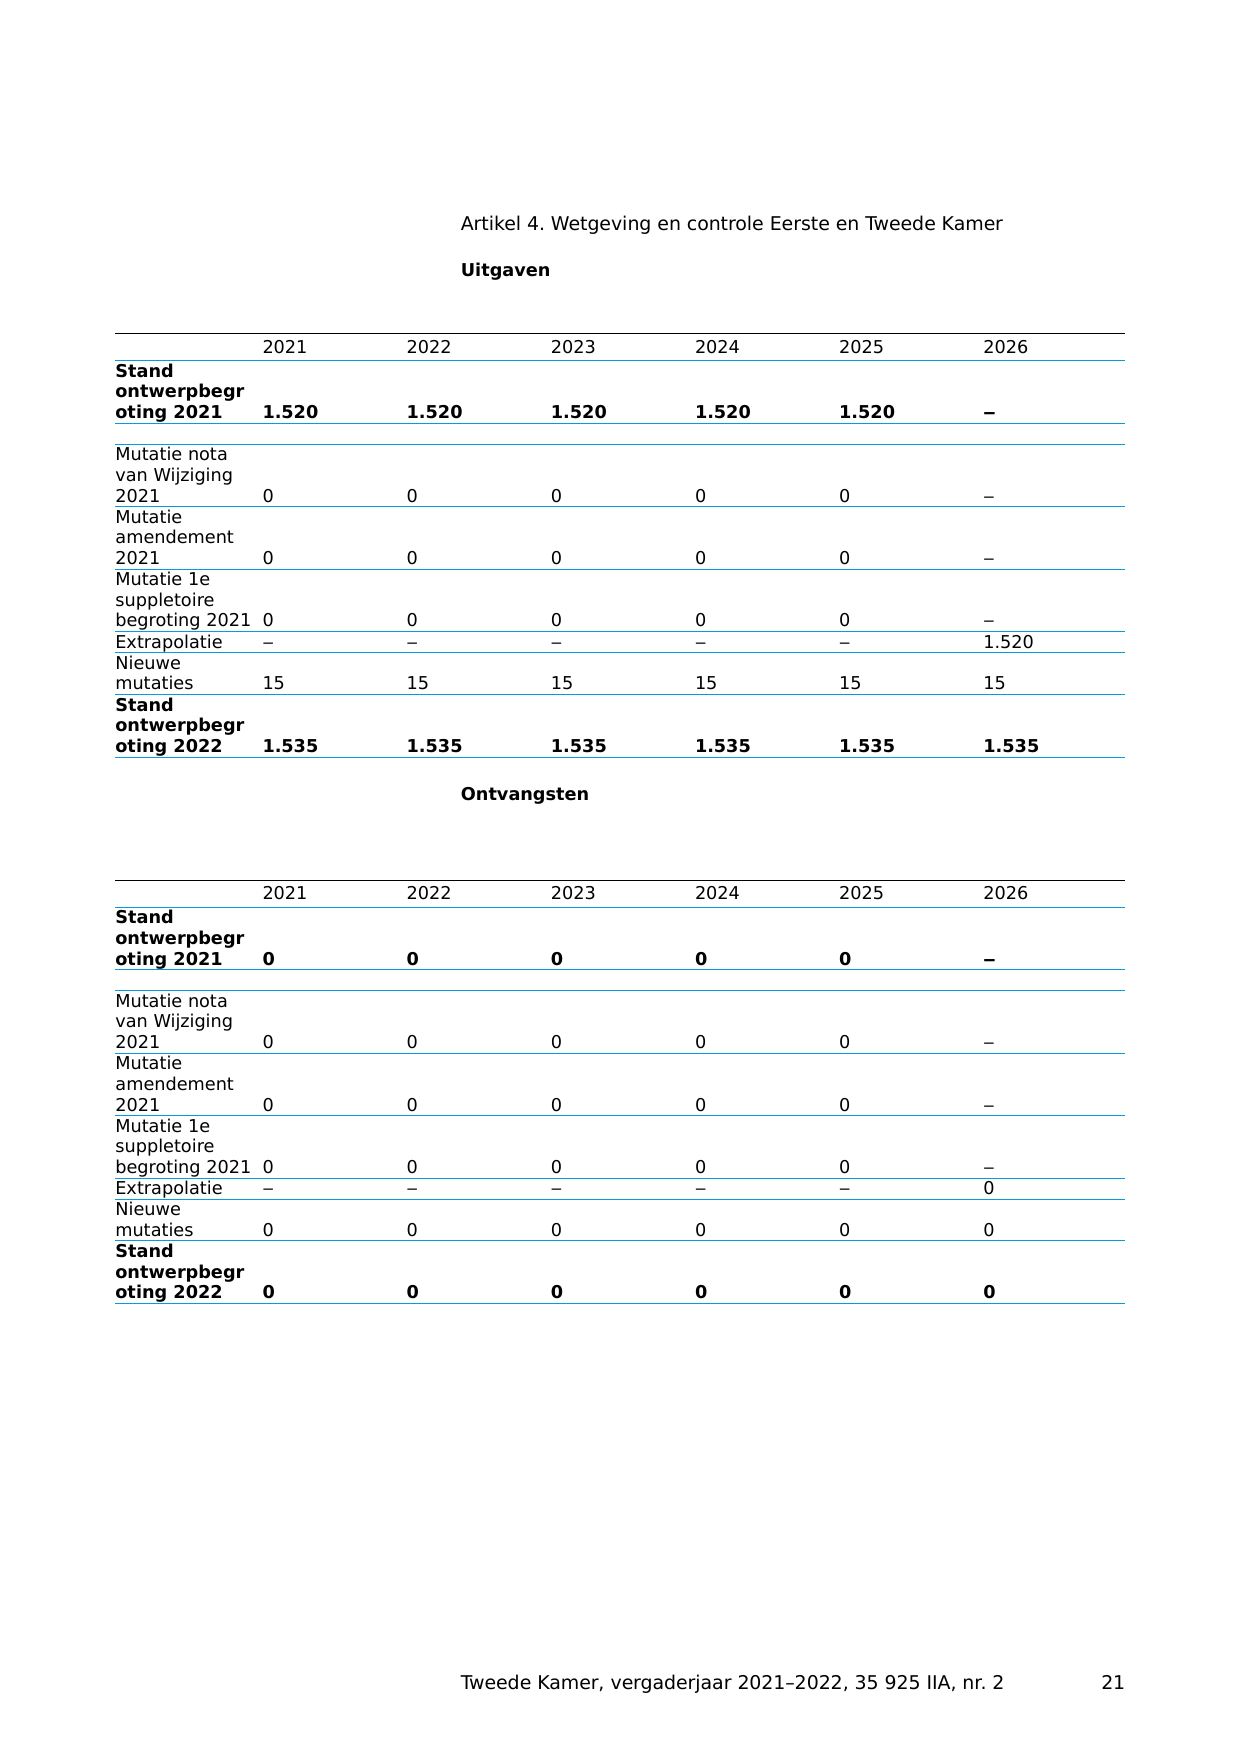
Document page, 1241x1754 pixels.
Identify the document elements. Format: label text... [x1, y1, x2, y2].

table_cell 0 [404, 1054, 548, 1115]
table_cell ‒ [836, 632, 980, 652]
table_cell 0 [836, 445, 980, 506]
table_cell [404, 970, 548, 990]
table_cell 0 [692, 445, 836, 506]
table_cell Stand ontwerpbegroting 2021 [115, 361, 259, 423]
table_cell ‒ [836, 1179, 980, 1199]
table_cell [259, 970, 403, 990]
table_cell 1.535 [404, 695, 548, 756]
table_cell ‒ [980, 991, 1125, 1053]
table_cell 15 [692, 653, 836, 694]
table_cell [115, 881, 259, 907]
table_cell ‒ [980, 1054, 1125, 1115]
table_cell Mutatie 1e suppletoire begroting 2021 [115, 570, 259, 631]
table_cell ‒ [259, 632, 403, 652]
table_cell 0 [836, 908, 980, 969]
table_cell 0 [836, 507, 980, 569]
table_cell 0 [836, 991, 980, 1053]
table_cell ‒ [548, 632, 692, 652]
title Artikel 4. Wetgeving en controle Eerste en Tweede Kamer [461, 213, 1125, 235]
table_cell 1.520 [836, 361, 980, 423]
table_cell 1.535 [836, 695, 980, 756]
table_cell [692, 970, 836, 990]
table_cell 2023 [548, 334, 692, 360]
table_cell 0 [692, 570, 836, 631]
table_cell 0 [692, 1241, 836, 1303]
table_cell [980, 970, 1125, 990]
table_cell 0 [404, 445, 548, 506]
table_cell 1.535 [259, 695, 403, 756]
table_cell 0 [548, 991, 692, 1053]
table_cell 2024 [692, 334, 836, 360]
table_cell 0 [836, 570, 980, 631]
table_cell 0 [404, 570, 548, 631]
table_cell [115, 424, 259, 444]
table_cell 2021 [259, 334, 403, 360]
table_cell 2023 [548, 881, 692, 907]
table_cell 0 [404, 507, 548, 569]
table_cell 0 [404, 1116, 548, 1177]
table_cell Extrapolatie [115, 632, 259, 652]
table_cell Stand ontwerpbegroting 2022 [115, 695, 259, 756]
table_cell 0 [548, 908, 692, 969]
table_cell Mutatie amendement 2021 [115, 1054, 259, 1115]
table_cell 0 [692, 507, 836, 569]
table_cell 0 [980, 1179, 1125, 1199]
table_cell ‒ [980, 361, 1125, 423]
table_cell 1.520 [692, 361, 836, 423]
table_cell ‒ [692, 632, 836, 652]
table_cell 2025 [836, 334, 980, 360]
table_cell 0 [836, 1241, 980, 1303]
table_cell [115, 334, 259, 360]
table_cell 1.535 [692, 695, 836, 756]
table_cell [692, 424, 836, 444]
table_cell ‒ [980, 445, 1125, 506]
table_cell 2026 [980, 334, 1125, 360]
table_cell 0 [836, 1200, 980, 1240]
table_cell [404, 424, 548, 444]
table_cell 0 [692, 1116, 836, 1177]
table_cell Nieuwe mutaties [115, 1200, 259, 1240]
table_cell ‒ [259, 1179, 403, 1199]
table_cell 15 [259, 653, 403, 694]
table_cell Mutatie amendement 2021 [115, 507, 259, 569]
table_cell 0 [404, 1241, 548, 1303]
table_cell 2025 [836, 881, 980, 907]
table_cell ‒ [980, 1116, 1125, 1177]
table_cell 0 [692, 1200, 836, 1240]
table_cell 1.520 [548, 361, 692, 423]
table_cell 0 [692, 1054, 836, 1115]
table_cell 0 [259, 570, 403, 631]
table_cell 0 [404, 1200, 548, 1240]
table_cell 0 [548, 570, 692, 631]
table_cell 1.520 [404, 361, 548, 423]
table_cell [548, 424, 692, 444]
text Ontvangsten [461, 782, 1125, 805]
table_cell 15 [836, 653, 980, 694]
table_cell [548, 970, 692, 990]
table_cell Mutatie 1e suppletoire begroting 2021 [115, 1116, 259, 1177]
table_cell Stand ontwerpbegroting 2021 [115, 908, 259, 969]
table_cell 2026 [980, 881, 1125, 907]
table_cell ‒ [980, 570, 1125, 631]
table_cell ‒ [404, 1179, 548, 1199]
table_cell 0 [259, 445, 403, 506]
table_cell [836, 970, 980, 990]
table_cell [115, 970, 259, 990]
table_cell [980, 424, 1125, 444]
table_cell ‒ [980, 908, 1125, 969]
text Uitgaven [461, 258, 1125, 281]
table_cell 15 [980, 653, 1125, 694]
table_cell 0 [259, 1054, 403, 1115]
table_cell Mutatie nota van Wijziging 2021 [115, 445, 259, 506]
table_cell ‒ [404, 632, 548, 652]
table_cell 0 [259, 991, 403, 1053]
table_cell ‒ [980, 507, 1125, 569]
table_cell 0 [259, 1200, 403, 1240]
table_cell 2024 [692, 881, 836, 907]
table_cell 0 [259, 1241, 403, 1303]
table_cell Nieuwe mutaties [115, 653, 259, 694]
table_cell 0 [404, 991, 548, 1053]
table_cell 0 [836, 1054, 980, 1115]
table_cell 0 [836, 1116, 980, 1177]
table_cell ‒ [548, 1179, 692, 1199]
table_cell 0 [259, 908, 403, 969]
table_cell 2021 [259, 881, 403, 907]
table_cell Mutatie nota van Wijziging 2021 [115, 991, 259, 1053]
table_cell 2022 [404, 334, 548, 360]
table_cell 1.520 [259, 361, 403, 423]
table_cell 0 [692, 991, 836, 1053]
table_cell 1.535 [980, 695, 1125, 756]
table_cell 1.535 [548, 695, 692, 756]
table_cell 15 [548, 653, 692, 694]
table_cell 0 [692, 908, 836, 969]
table_cell 0 [548, 1054, 692, 1115]
table_cell 15 [404, 653, 548, 694]
table_header Tabel 15 Uitgaven beleidsartikel 4. Wetgeving en controle Eerste en Tweede Kamer (bedragen x € 1.000) [115, 308, 1125, 333]
table_cell ‒ [692, 1179, 836, 1199]
table_cell Stand ontwerpbegroting 2022 [115, 1241, 259, 1303]
table_cell 0 [548, 445, 692, 506]
table_cell 0 [259, 1116, 403, 1177]
table_cell 1.520 [980, 632, 1125, 652]
table_cell 0 [980, 1241, 1125, 1303]
table_header Tabel 16 Ontvangsten beleidsartikel 4. Wetgeving en controle Eerste en Tweede Kamer (bedragen x € 1.000) [115, 832, 1125, 880]
table_cell 0 [404, 908, 548, 969]
table_cell 0 [980, 1200, 1125, 1240]
table_cell 0 [548, 1241, 692, 1303]
table_cell [836, 424, 980, 444]
table_cell 0 [548, 1200, 692, 1240]
table_cell Extrapolatie [115, 1179, 259, 1199]
table_cell 0 [548, 1116, 692, 1177]
table_cell [259, 424, 403, 444]
table_cell 2022 [404, 881, 548, 907]
table_cell 0 [548, 507, 692, 569]
table_cell 0 [259, 507, 403, 569]
